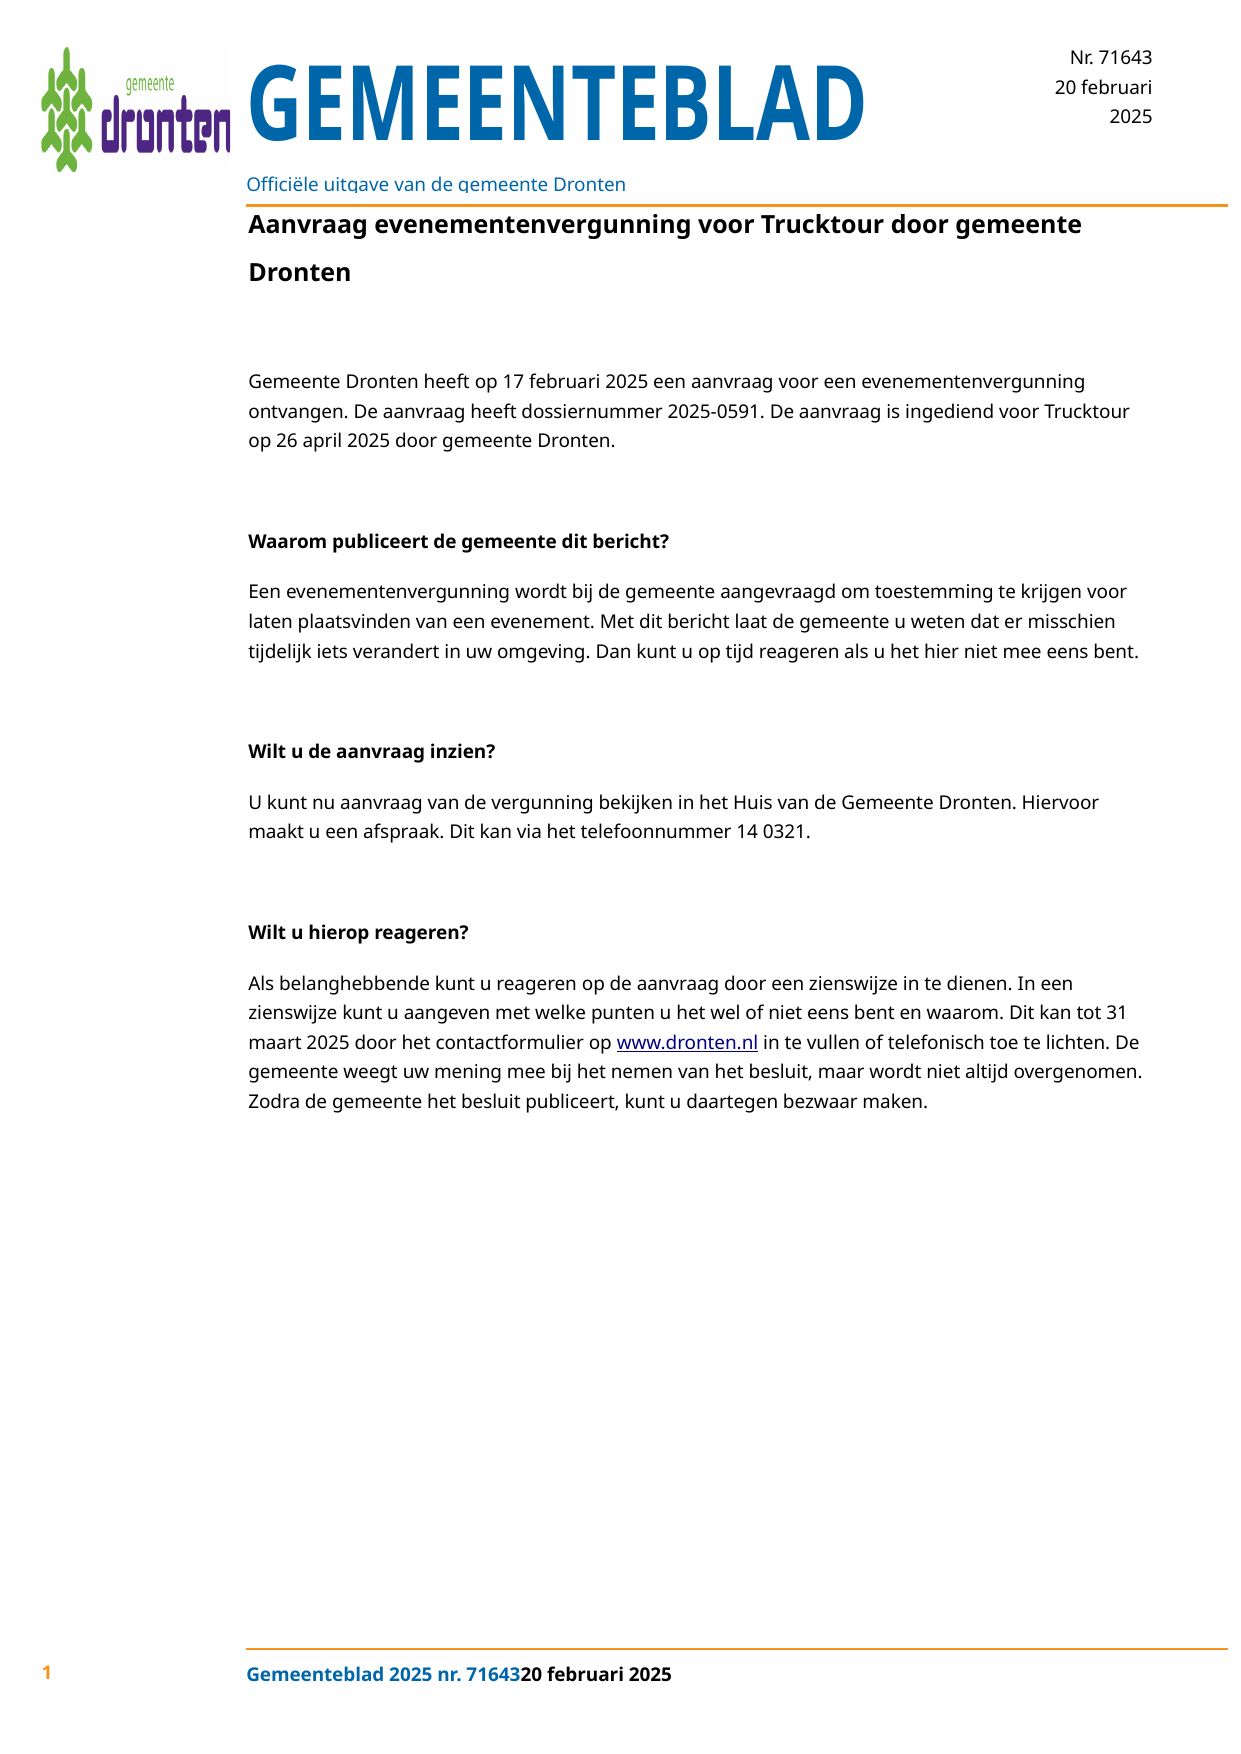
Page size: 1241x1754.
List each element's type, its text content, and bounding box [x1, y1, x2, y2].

text U kunt nu aanvraag van de vergunning bekijken in het Huis van de Gemeente Dronten. Hiervoor maakt u een afspraak. Dit kan via het telefoonnummer 14 0321. [248, 789, 1152, 844]
text Aanvraag evenementenvergunning voor Trucktour door gemeente Dronten [248, 207, 1152, 288]
text Wilt u de aanvraag inzien? [248, 739, 1152, 764]
text Als belanghebbende kunt u reageren op de aanvraag door een zienswijze in te dienen. In een zienswijze kunt u aangeven met welke punten u het wel of niet eens bent en waarom. Dit kan tot 31 maart 2025 door het contactformulier op www.dronten.nl in te vullen of telefonisch toe te lichten. De gemeente weegt uw mening mee bij het nemen van het besluit, maar wordt niet altijd overgenomen. Zodra de gemeente het besluit publiceert, kunt u daartegen bezwaar maken. [248, 970, 1152, 1114]
text Een evenementenvergunning wordt bij de gemeente aangevraagd om toestemming te krijgen voor laten plaatsvinden van een evenement. Met dit bericht laat de gemeente u weten dat er misschien tijdelijk iets verandert in uw omgeving. Dan kunt u op tijd reageren als u het hier niet mee eens bent. [248, 579, 1152, 664]
text Waarom publiceert de gemeente dit bericht? [248, 528, 1152, 554]
text Wilt u hierop reageren? [248, 919, 1152, 945]
text Gemeente Dronten heeft op 17 februari 2025 een aanvraag voor een evenementenvergunning ontvangen. De aanvraag heeft dossiernummer 2025-0591. De aanvraag is ingediend voor Trucktour op 26 april 2025 door gemeente Dronten. [248, 368, 1152, 453]
picture [41, 47, 231, 172]
